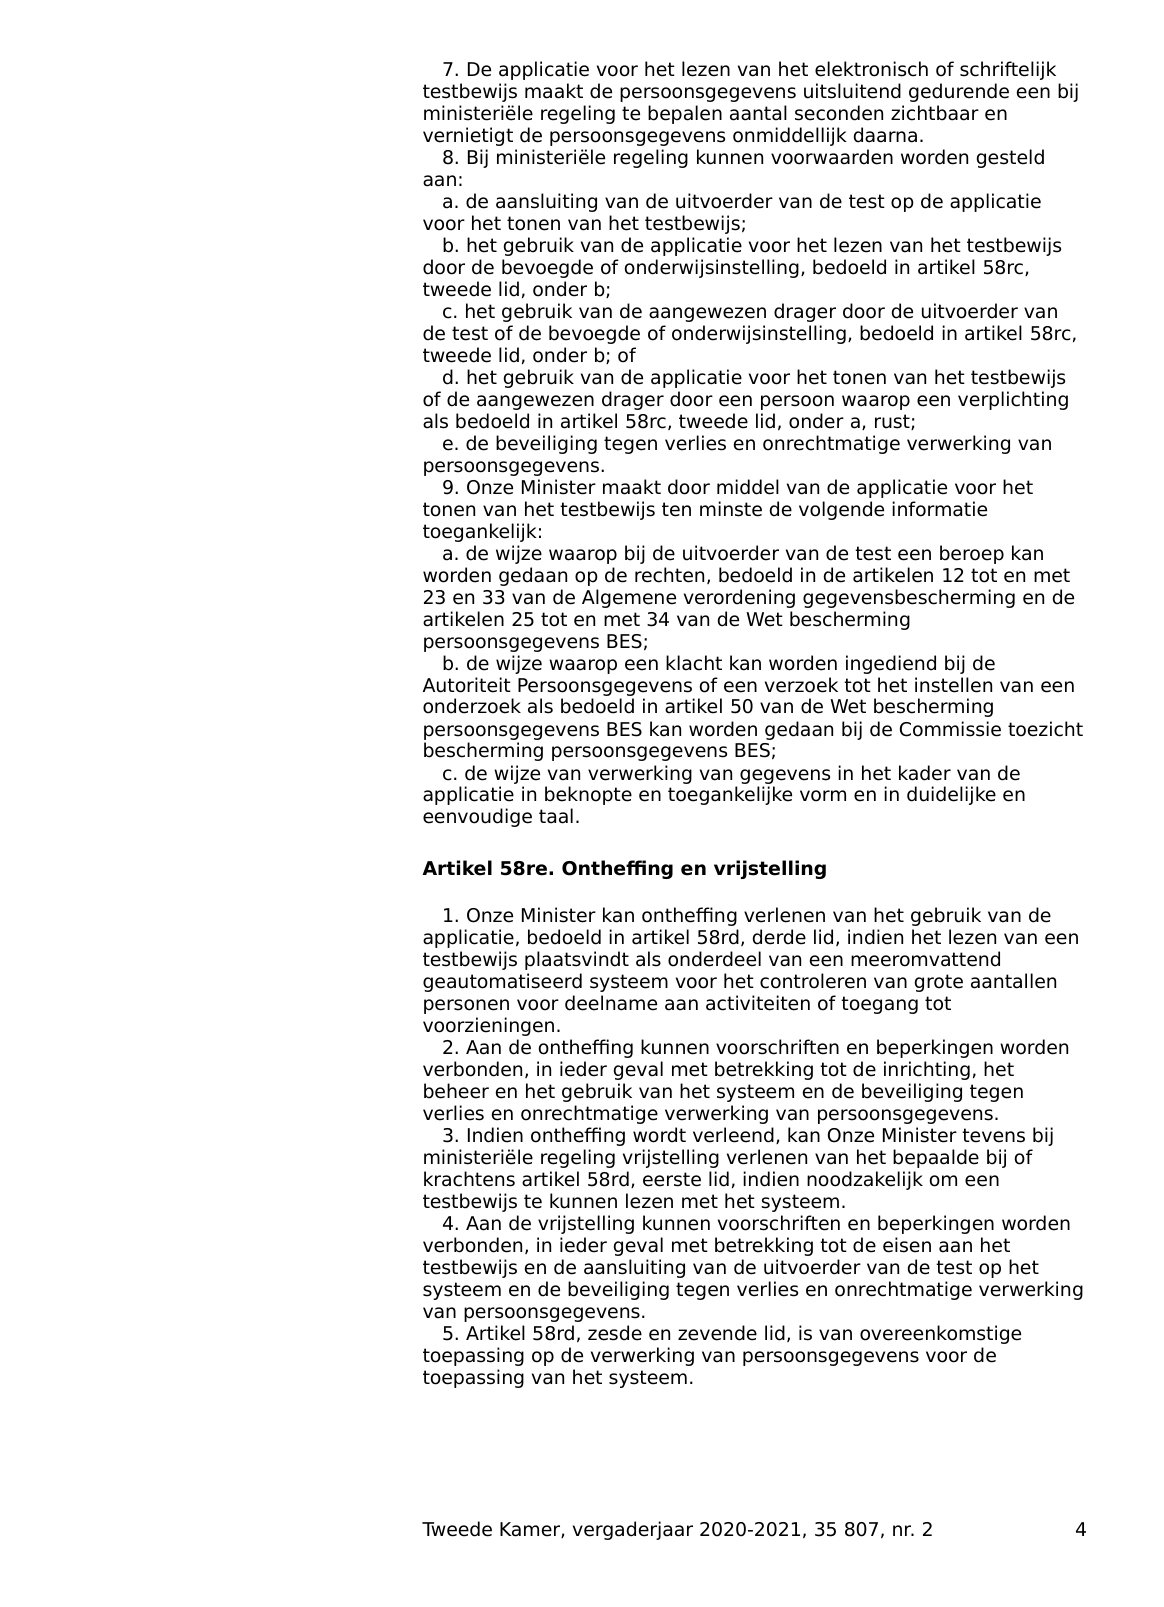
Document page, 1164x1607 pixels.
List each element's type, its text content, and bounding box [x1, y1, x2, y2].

text 5. Artikel 58rd, zesde en zevende lid, is van overeenkomstige toepassing op de verwerking van persoonsgegevens voor de toepassing van het systeem. [422, 1323, 1087, 1389]
text 7. De applicatie voor het lezen van het elektronisch of schriftelijk testbewijs maakt de persoonsgegevens uitsluitend gedurende een bij ministeriële regeling te bepalen aantal seconden zichtbaar en vernietigt de persoonsgegevens onmiddellijk daarna. [422, 59, 1087, 147]
text 9. Onze Minister maakt door middel van de applicatie voor het tonen van het testbewijs ten minste de volgende informatie toegankelijk: [422, 477, 1087, 543]
text c. de wijze van verwerking van gegevens in het kader van de applicatie in beknopte en toegankelijke vorm en in duidelijke en eenvoudige taal. [422, 762, 1087, 828]
subtitle Artikel 58re. Ontheffing en vrijstelling [422, 858, 1087, 880]
text c. het gebruik van de aangewezen drager door de uitvoerder van de test of de bevoegde of onderwijsinstelling, bedoeld in artikel 58rc, tweede lid, onder b; of [422, 301, 1087, 367]
text 1. Onze Minister kan ontheffing verlenen van het gebruik van de applicatie, bedoeld in artikel 58rd, derde lid, indien het lezen van een testbewijs plaatsvindt als onderdeel van een meeromvattend geautomatiseerd systeem voor het controleren van grote aantallen personen voor deelname aan activiteiten of toegang tot voorzieningen. [422, 905, 1087, 1037]
text d. het gebruik van de applicatie voor het tonen van het testbewijs of de aangewezen drager door een persoon waarop een verplichting als bedoeld in artikel 58rc, tweede lid, onder a, rust; [422, 367, 1087, 433]
text e. de beveiliging tegen verlies en onrechtmatige verwerking van persoonsgegevens. [422, 433, 1087, 477]
text a. de wijze waarop bij de uitvoerder van de test een beroep kan worden gedaan op de rechten, bedoeld in de artikelen 12 tot en met 23 en 33 van de Algemene verordening gegevensbescherming en de artikelen 25 tot en met 34 van de Wet bescherming persoonsgegevens BES; [422, 543, 1087, 652]
text 3. Indien ontheffing wordt verleend, kan Onze Minister tevens bij ministeriële regeling vrijstelling verlenen van het bepaalde bij of krachtens artikel 58rd, eerste lid, indien noodzakelijk om een testbewijs te kunnen lezen met het systeem. [422, 1125, 1087, 1213]
text a. de aansluiting van de uitvoerder van de test op de applicatie voor het tonen van het testbewijs; [422, 191, 1087, 235]
text 2. Aan de ontheffing kunnen voorschriften en beperkingen worden verbonden, in ieder geval met betrekking tot de inrichting, het beheer en het gebruik van het systeem en de beveiliging tegen verlies en onrechtmatige verwerking van persoonsgegevens. [422, 1037, 1087, 1125]
text b. de wijze waarop een klacht kan worden ingediend bij de Autoriteit Persoonsgegevens of een verzoek tot het instellen van een onderzoek als bedoeld in artikel 50 van de Wet bescherming persoonsgegevens BES kan worden gedaan bij de Commissie toezicht bescherming persoonsgegevens BES; [422, 652, 1087, 762]
text 4. Aan de vrijstelling kunnen voorschriften en beperkingen worden verbonden, in ieder geval met betrekking tot de eisen aan het testbewijs en de aansluiting van de uitvoerder van de test op het systeem en de beveiliging tegen verlies en onrechtmatige verwerking van persoonsgegevens. [422, 1213, 1087, 1323]
text 8. Bij ministeriële regeling kunnen voorwaarden worden gesteld aan: [422, 147, 1087, 191]
text b. het gebruik van de applicatie voor het lezen van het testbewijs door de bevoegde of onderwijsinstelling, bedoeld in artikel 58rc, tweede lid, onder b; [422, 235, 1087, 301]
